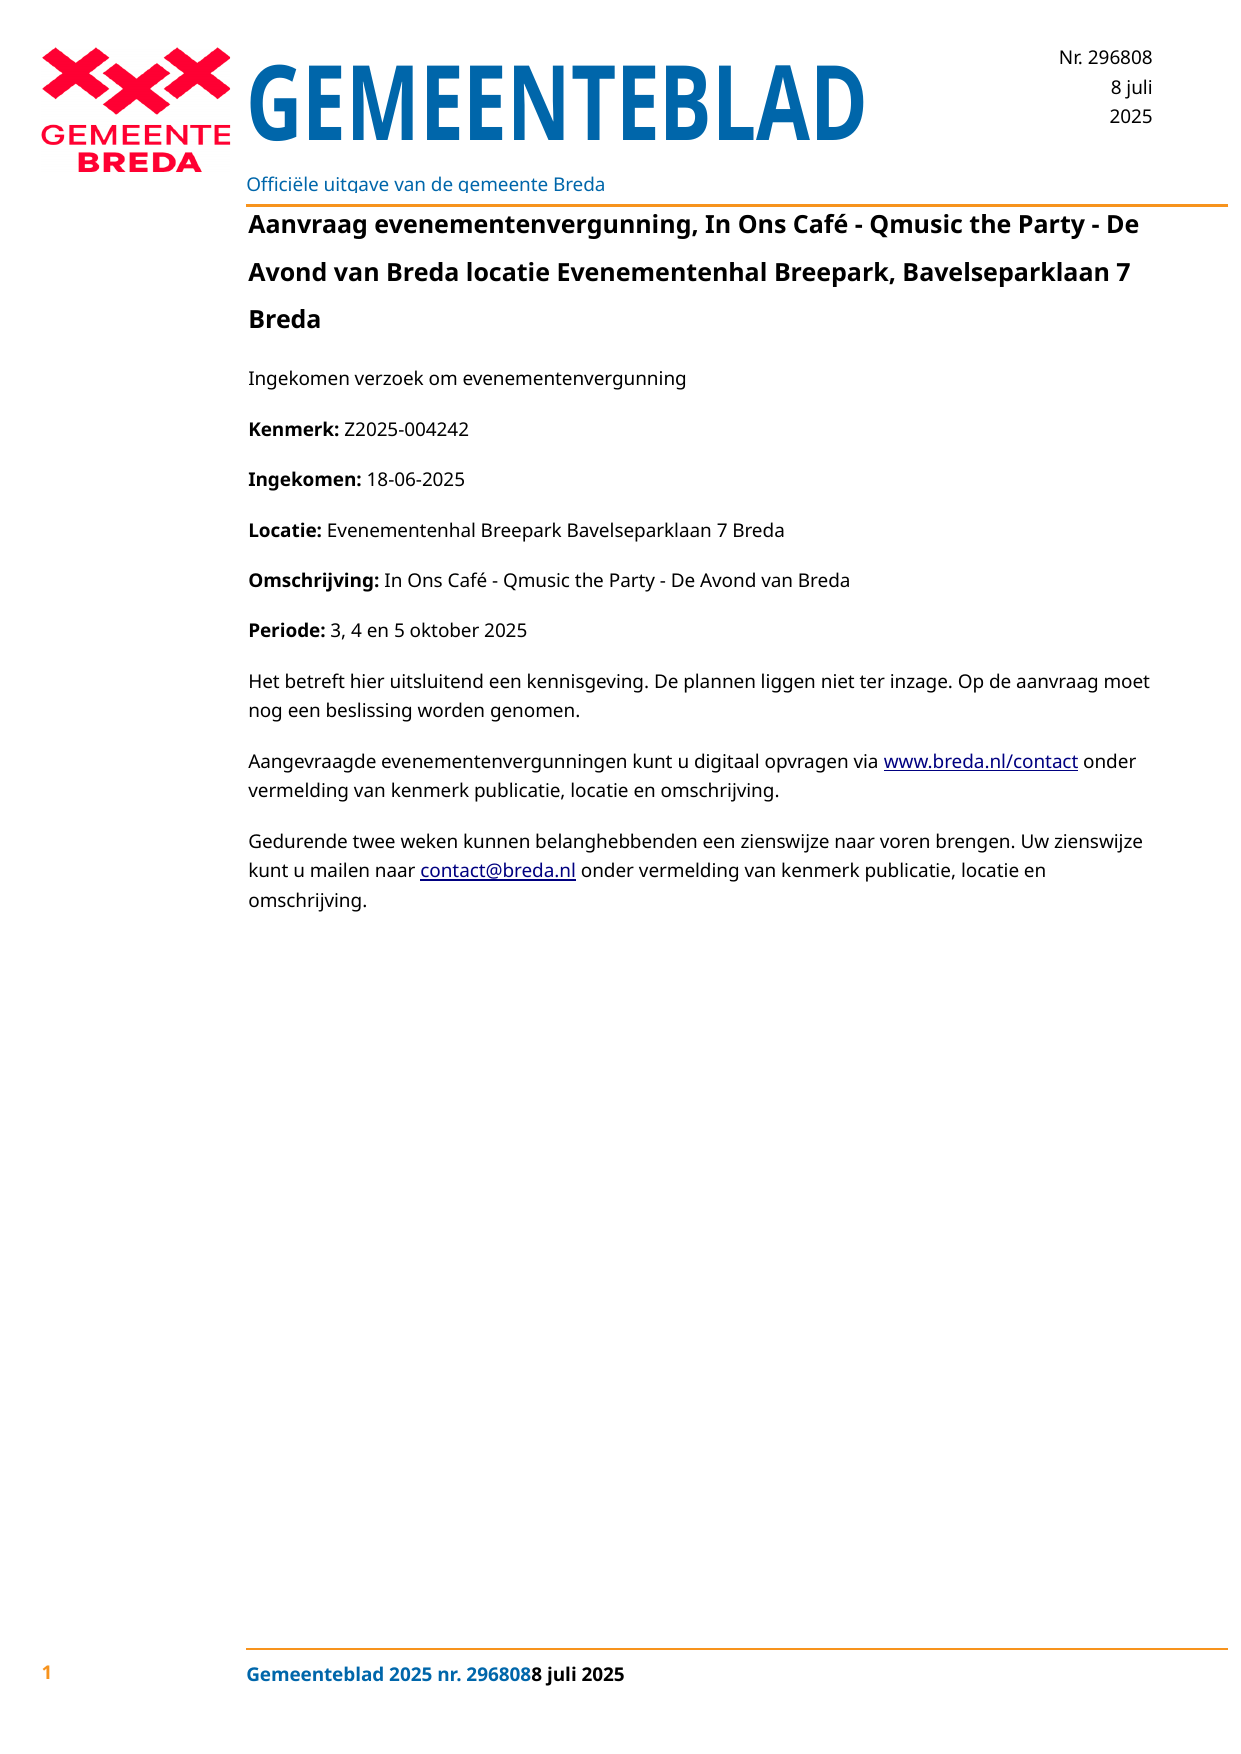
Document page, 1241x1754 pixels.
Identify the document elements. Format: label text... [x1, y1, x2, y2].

text Aanvraag evenementenvergunning, In Ons Café - Qmusic the Party - De Avond van Breda locatie Evenementenhal Breepark, Bavelseparklaan 7 Breda [248, 207, 1152, 336]
text Kenmerk: Z2025-004242 [248, 416, 1152, 442]
picture [41, 47, 231, 172]
text Aangevraagde evenementenvergunningen kunt u digitaal opvragen via www.breda.nl/contact onder vermelding van kenmerk publicatie, locatie en omschrijving. [248, 748, 1152, 803]
text Ingekomen verzoek om evenementenvergunning [248, 366, 1152, 391]
text Omschrijving: In Ons Café - Qmusic the Party - De Avond van Breda [248, 567, 1152, 593]
text Periode: 3, 4 en 5 oktober 2025 [248, 618, 1152, 643]
text Gedurende twee weken kunnen belanghebbenden een zienswijze naar voren brengen. Uw zienswijze kunt u mailen naar contact@breda.nl onder vermelding van kenmerk publicatie, locatie en omschrijving. [248, 828, 1152, 913]
text Locatie: Evenementenhal Breepark Bavelseparklaan 7 Breda [248, 517, 1152, 542]
text Ingekomen: 18-06-2025 [248, 466, 1152, 492]
text Het betreft hier uitsluitend een kennisgeving. De plannen liggen niet ter inzage. Op de aanvraag moet nog een beslissing worden genomen. [248, 668, 1152, 723]
